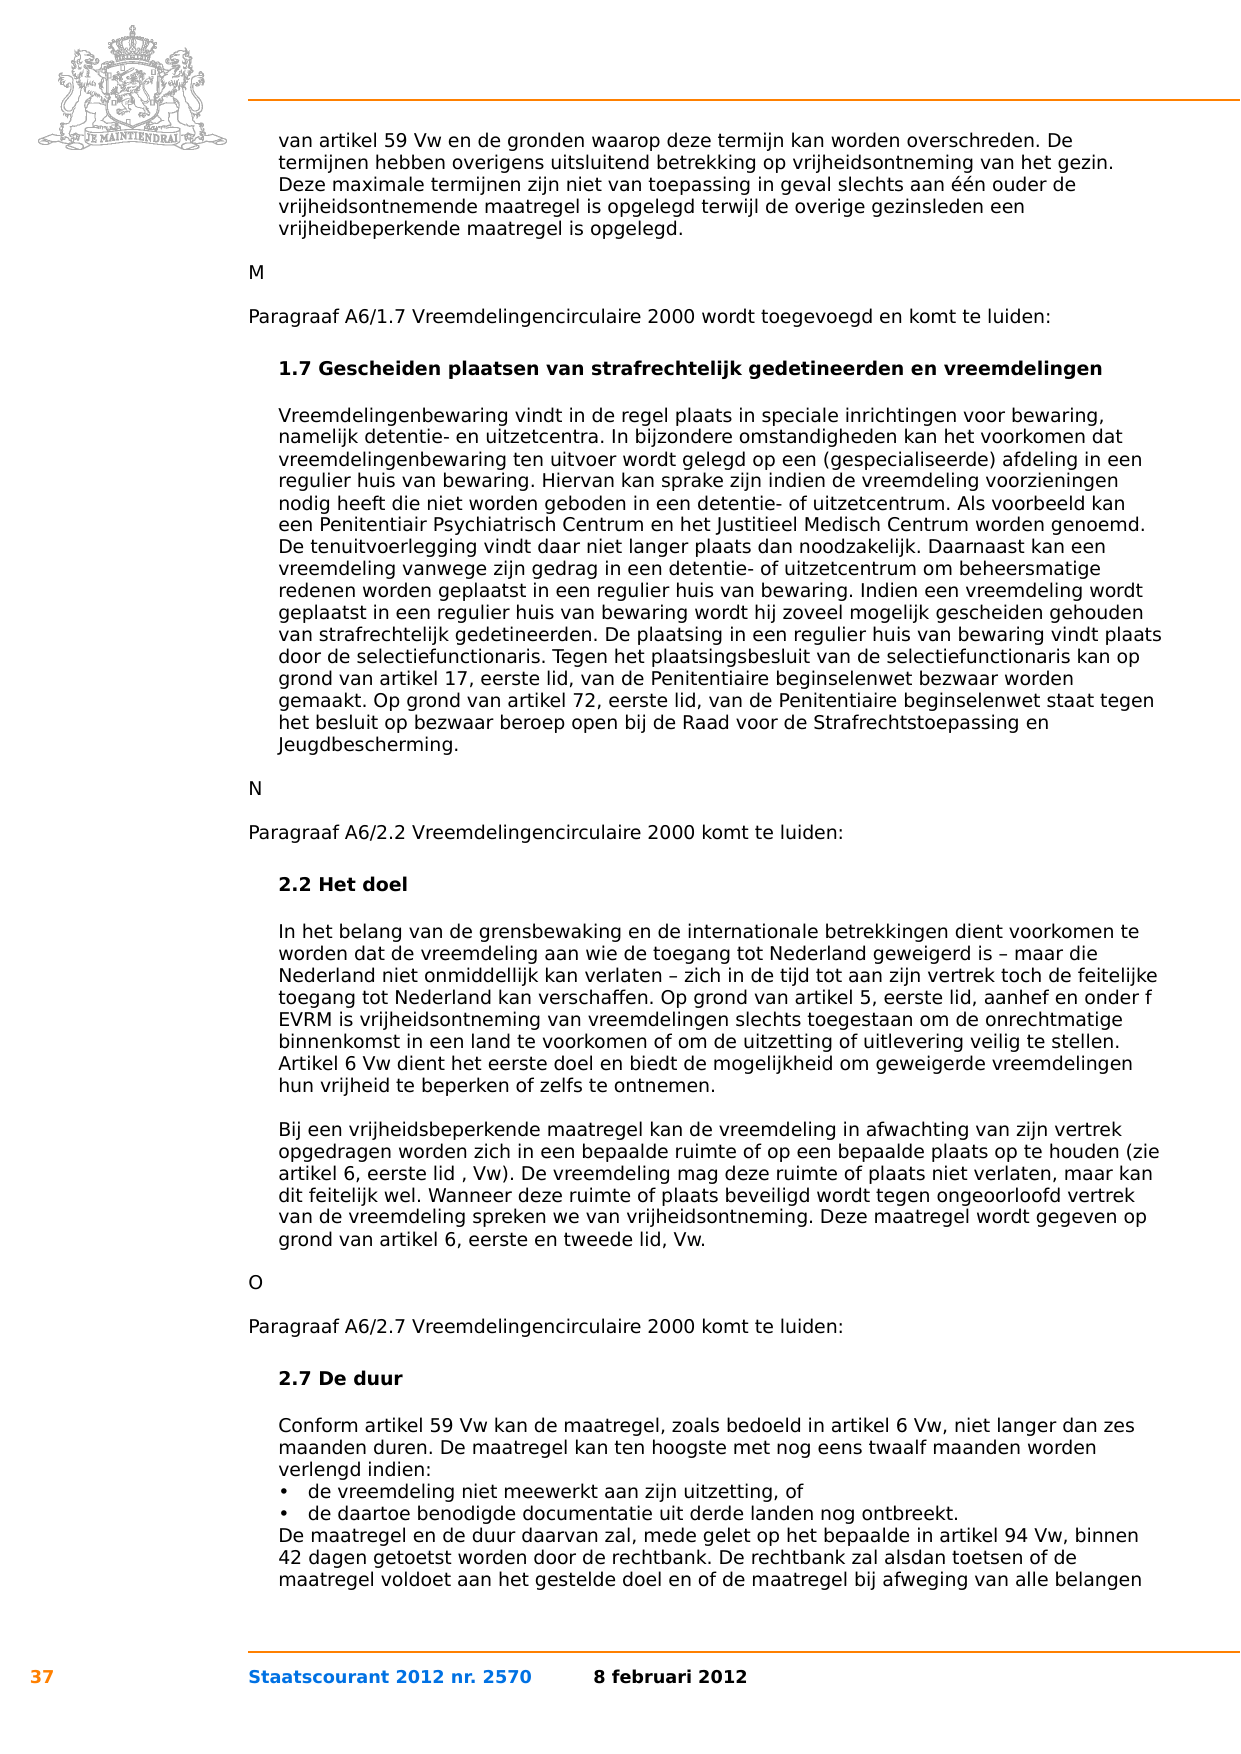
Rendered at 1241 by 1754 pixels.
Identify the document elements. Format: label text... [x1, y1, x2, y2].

picture [38, 25, 227, 150]
text In het belang van de grensbewaking en de internationale betrekkingen dient voorkomen te worden dat de vreemdeling aan wie de toegang tot Nederland geweigerd is – maar die Nederland niet onmiddellijk kan verlaten – zich in de tijd tot aan zijn vertrek toch de feitelijke toegang tot Nederland kan verschaffen. Op grond van artikel 5, eerste lid, aanhef en onder f EVRM is vrijheidsontneming van vreemdelingen slechts toegestaan om de onrechtmatige binnenkomst in een land te voorkomen of om de uitzetting of uitlevering veilig te stellen. Artikel 6 Vw dient het eerste doel en biedt de mogelijkheid om geweigerde vreemdelingen hun vrijheid te beperken of zelfs te ontnemen. [278, 921, 1163, 1097]
text M [248, 262, 1163, 284]
text Vreemdelingenbewaring vindt in de regel plaats in speciale inrichtingen voor bewaring, namelijk detentie- en uitzetcentra. In bijzondere omstandigheden kan het voorkomen dat vreemdelingenbewaring ten uitvoer wordt gelegd op een (gespecialiseerde) afdeling in een regulier huis van bewaring. Hiervan kan sprake zijn indien de vreemdeling voorzieningen nodig heeft die niet worden geboden in een detentie- of uitzetcentrum. Als voorbeeld kan een Penitentiair Psychiatrisch Centrum en het Justitieel Medisch Centrum worden genoemd. De tenuitvoerlegging vindt daar niet langer plaats dan noodzakelijk. Daarnaast kan een vreemdeling vanwege zijn gedrag in een detentie- of uitzetcentrum om beheersmatige redenen worden geplaatst in een regulier huis van bewaring. Indien een vreemdeling wordt geplaatst in een regulier huis van bewaring wordt hij zoveel mogelijk gescheiden gehouden van strafrechtelijk gedetineerden. De plaatsing in een regulier huis van bewaring vindt plaats door de selectiefunctionaris. Tegen het plaatsingsbesluit van de selectiefunctionaris kan op grond van artikel 17, eerste lid, van de Penitentiaire beginselenwet bezwaar worden gemaakt. Op grond van artikel 72, eerste lid, van de Penitentiaire beginselenwet staat tegen het besluit op bezwaar beroep open bij de Raad voor de Strafrechtstoepassing en Jeugdbescherming. [278, 404, 1163, 756]
text O [248, 1272, 1163, 1294]
text • de daartoe benodigde documentatie uit derde landen nog ontbreekt. [278, 1503, 1163, 1525]
text N [248, 778, 1163, 800]
text Paragraaf A6/1.7 Vreemdelingencirculaire 2000 wordt toegevoegd en komt te luiden: [248, 306, 1163, 327]
text Conform artikel 59 Vw kan de maatregel, zoals bedoeld in artikel 6 Vw, niet langer dan zes maanden duren. De maatregel kan ten hoogste met nog eens twaalf maanden worden verlengd indien: [278, 1415, 1163, 1481]
subtitle 2.2 Het doel [278, 874, 1163, 896]
text van artikel 59 Vw en de gronden waarop deze termijn kan worden overschreden. De termijnen hebben overigens uitsluitend betrekking op vrijheidsontneming van het gezin. Deze maximale termijnen zijn niet van toepassing in geval slechts aan één ouder de vrijheidsontnemende maatregel is opgelegd terwijl de overige gezinsleden een vrijheidbeperkende maatregel is opgelegd. [278, 130, 1163, 240]
text De maatregel en de duur daarvan zal, mede gelet op het bepaalde in artikel 94 Vw, binnen 42 dagen getoetst worden door de rechtbank. De rechtbank zal alsdan toetsen of de maatregel voldoet aan het gestelde doel en of de maatregel bij afweging van alle belangen [278, 1525, 1163, 1591]
text • de vreemdeling niet meewerkt aan zijn uitzetting, of [278, 1481, 1163, 1503]
text Paragraaf A6/2.2 Vreemdelingencirculaire 2000 komt te luiden: [248, 822, 1163, 844]
subtitle 1.7 Gescheiden plaatsen van strafrechtelijk gedetineerden en vreemdelingen [278, 357, 1163, 379]
text Paragraaf A6/2.7 Vreemdelingencirculaire 2000 komt te luiden: [248, 1316, 1163, 1338]
text Bij een vrijheidsbeperkende maatregel kan de vreemdeling in afwachting van zijn vertrek opgedragen worden zich in een bepaalde ruimte of op een bepaalde plaats op te houden (zie artikel 6, eerste lid , Vw). De vreemdeling mag deze ruimte of plaats niet verlaten, maar kan dit feitelijk wel. Wanneer deze ruimte of plaats beveiligd wordt tegen ongeoorloofd vertrek van de vreemdeling spreken we van vrijheidsontneming. Deze maatregel wordt gegeven op grond van artikel 6, eerste en tweede lid, Vw. [278, 1118, 1163, 1250]
subtitle 2.7 De duur [278, 1368, 1163, 1390]
